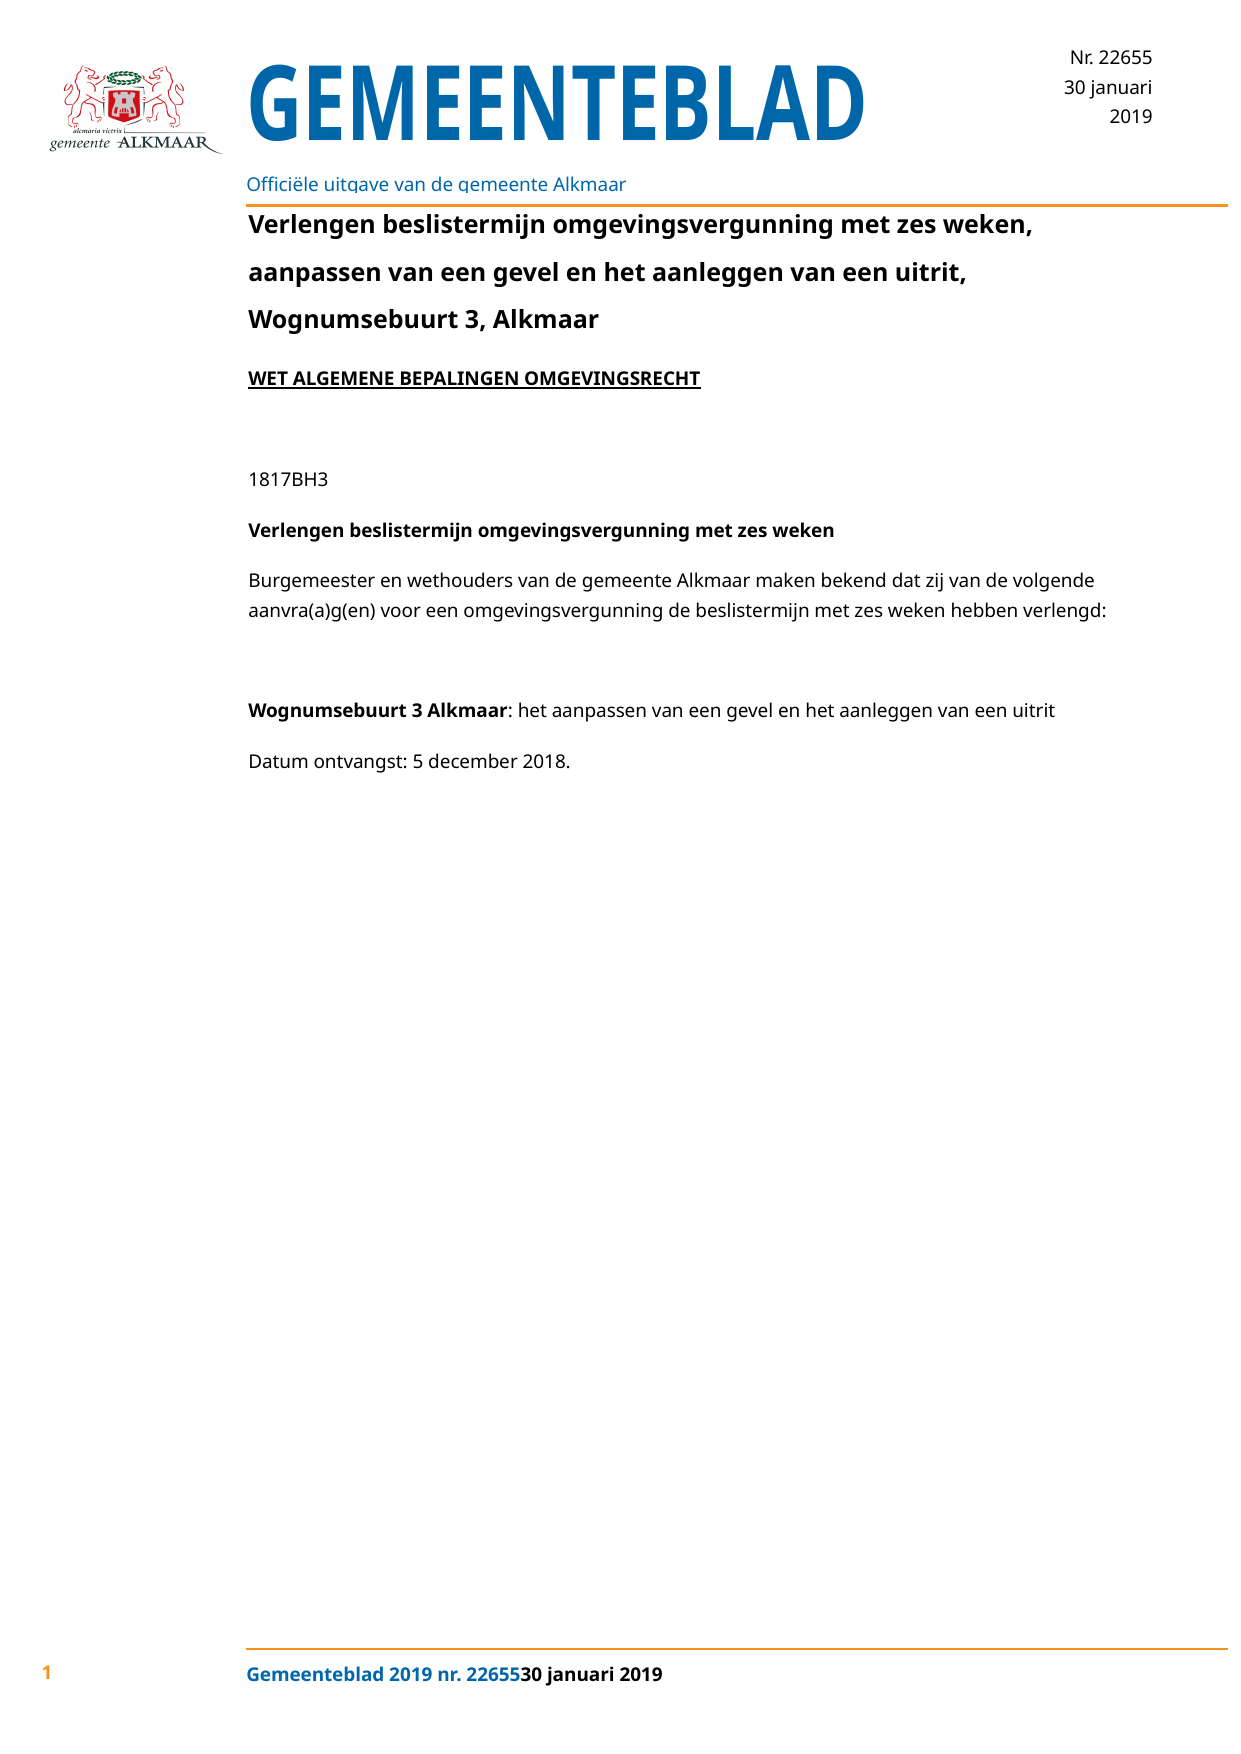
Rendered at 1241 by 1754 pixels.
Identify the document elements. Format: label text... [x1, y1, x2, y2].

text WET ALGEMENE BEPALINGEN OMGEVINGSRECHT [248, 366, 1152, 391]
text Datum ontvangst: 5 december 2018. [248, 748, 1152, 774]
text 1817BH3 [248, 466, 1152, 492]
text Verlengen beslistermijn omgevingsvergunning met zes weken, aanpassen van een gevel en het aanleggen van een uitrit, Wognumsebuurt 3, Alkmaar [248, 207, 1152, 336]
text Wognumsebuurt 3 Alkmaar: het aanpassen van een gevel en het aanleggen van een uitrit [248, 698, 1152, 723]
picture [41, 47, 231, 172]
text Verlengen beslistermijn omgevingsvergunning met zes weken [248, 517, 1152, 542]
text Burgemeester en wethouders van de gemeente Alkmaar maken bekend dat zij van de volgende aanvra(a)g(en) voor een omgevingsvergunning de beslistermijn met zes weken hebben verlengd: [248, 567, 1152, 622]
